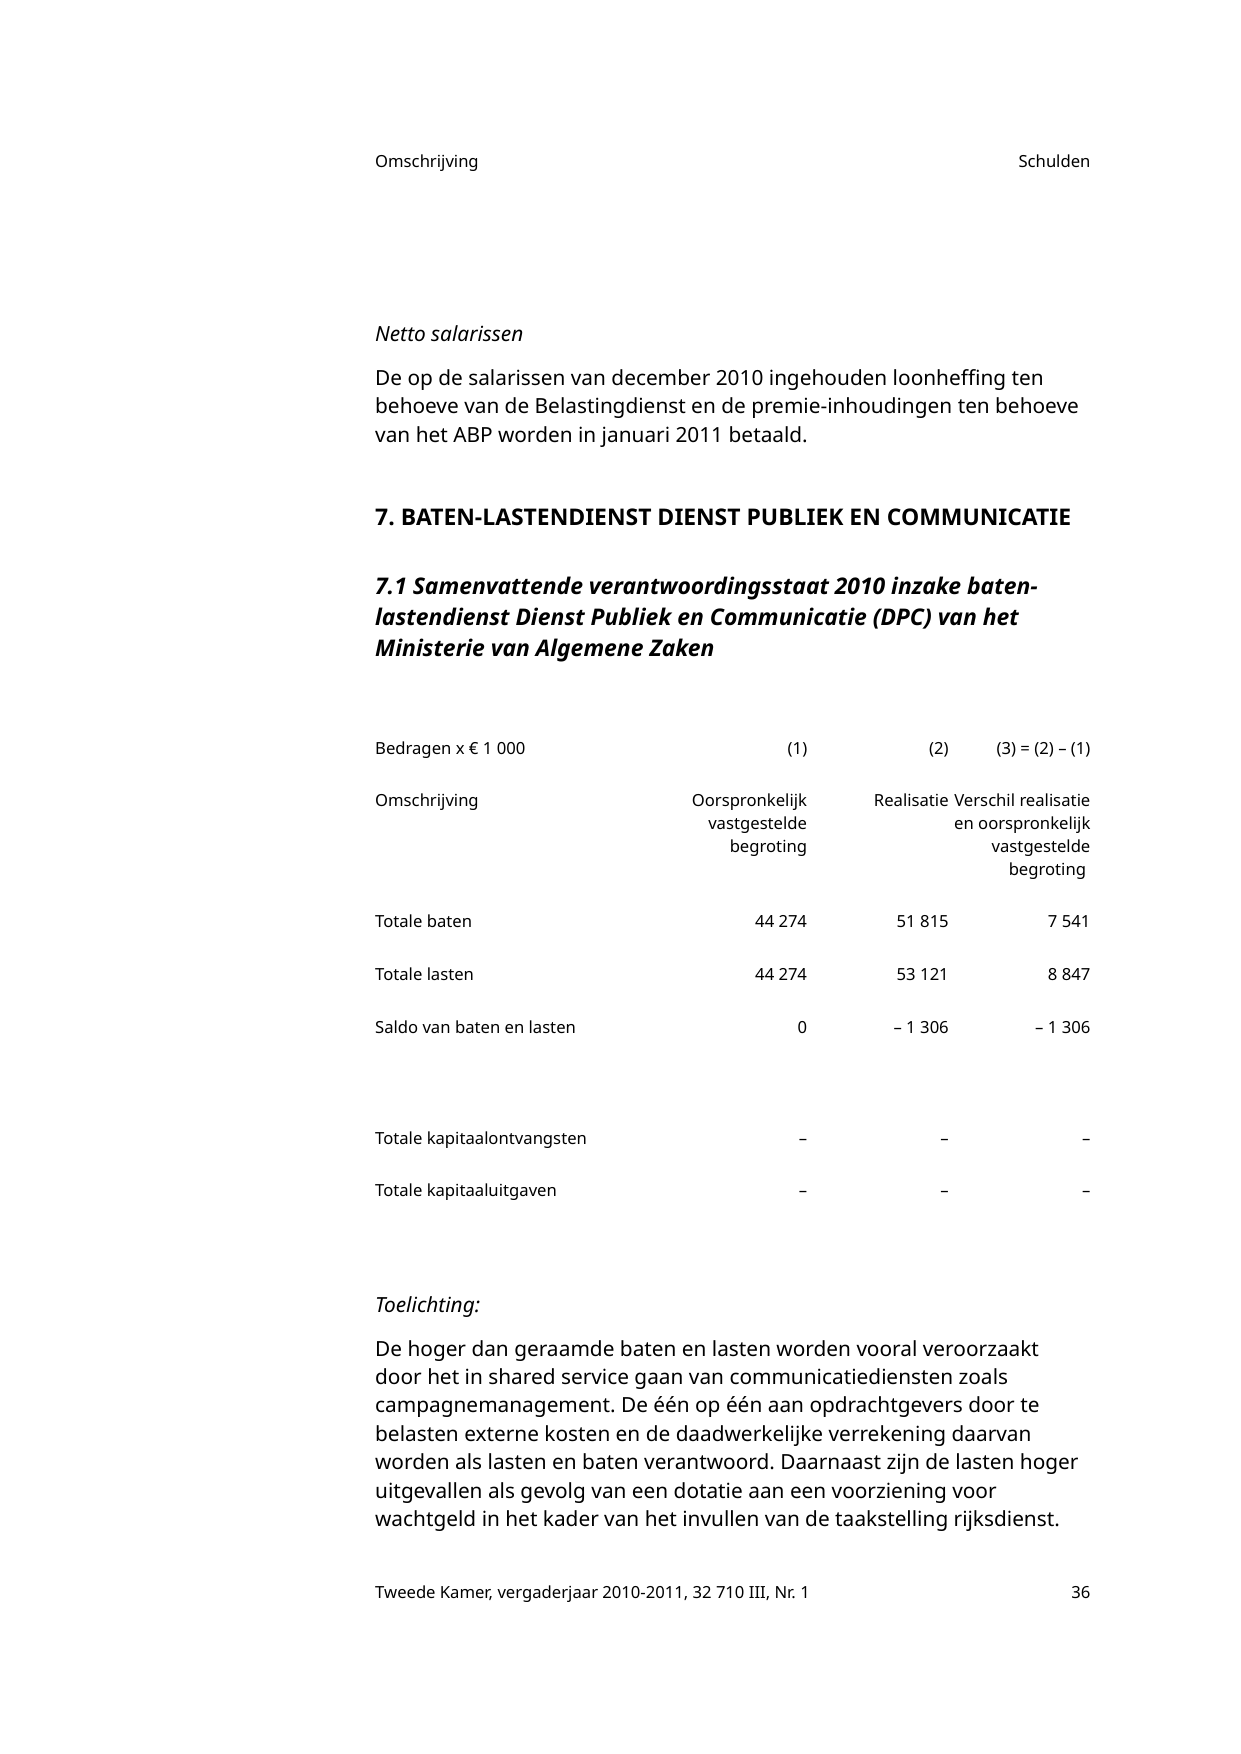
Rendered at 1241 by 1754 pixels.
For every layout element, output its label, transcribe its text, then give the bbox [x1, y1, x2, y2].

subtitle 7.1 Samenvattende verantwoordingsstaat 2010 inzake baten-lastendienst Dienst Publiek en Communicatie (DPC) van het Ministerie van Algemene Zaken [375, 569, 1090, 663]
table_cell 53 121 [807, 963, 948, 1015]
table_cell Totale kapitaaluitgaven [375, 1179, 665, 1232]
table_cell – [949, 1126, 1090, 1179]
table_cell – 1 306 [949, 1015, 1090, 1068]
table_header Omschrijving [375, 150, 904, 208]
table_cell – [807, 1179, 948, 1232]
table_cell – [665, 1126, 807, 1179]
table_cell 0 [665, 1015, 807, 1068]
table_cell [375, 209, 904, 261]
table_cell Oorspronkelijk vastgestelde begroting [665, 789, 807, 910]
table_header (1) [665, 736, 807, 789]
table_cell Totale baten [375, 910, 665, 962]
table_cell – 1 306 [807, 1015, 948, 1068]
table_cell Omschrijving [375, 789, 665, 910]
table_cell Verschil realisatie en oorspronkelijk vastgestelde begroting [949, 789, 1090, 910]
table_cell 44 274 [665, 910, 807, 962]
text Netto salarissen [375, 319, 1090, 348]
table_cell – [807, 1126, 948, 1179]
table_cell 44 274 [665, 963, 807, 1015]
table_cell [904, 209, 976, 261]
table_cell – [665, 1179, 807, 1232]
table_cell [976, 209, 1090, 261]
table_cell 8 847 [949, 963, 1090, 1015]
text De hoger dan geraamde baten en lasten worden vooral veroorzaakt door het in shared service gaan van communicatiediensten zoals campagnemanagement. De één op één aan opdrachtgevers door te belasten externe kosten en de daadwerkelijke verrekening daarvan worden als lasten en baten verantwoord. Daarnaast zijn de lasten hoger uitgevallen als gevolg van een dotatie aan een voorziening voor wachtgeld in het kader van het invullen van de taakstelling rijksdienst. [375, 1334, 1090, 1533]
table_header Bedragen x € 1 000 [375, 736, 665, 789]
table_cell Totale kapitaalontvangsten [375, 1126, 665, 1179]
table_cell [807, 1068, 948, 1126]
table_cell – [949, 1179, 1090, 1232]
text De op de salarissen van december 2010 ingehouden loonheffing ten behoeve van de Belastingdienst en de premie-inhoudingen ten behoeve van het ABP worden in januari 2011 betaald. [375, 363, 1090, 448]
table_cell 51 815 [807, 910, 948, 962]
table_cell Realisatie [807, 789, 948, 910]
table_cell Totale lasten [375, 963, 665, 1015]
table_cell 7 541 [949, 910, 1090, 962]
table_cell [375, 1068, 665, 1126]
text Toelichting: [375, 1290, 1090, 1319]
table_cell [665, 1068, 807, 1126]
subtitle 7. BATEN-LASTENDIENST DIENST PUBLIEK EN COMMUNICATIE [375, 501, 1090, 532]
table_cell Saldo van baten en lasten [375, 1015, 665, 1068]
table_cell [949, 1068, 1090, 1126]
table_header [904, 150, 976, 208]
table_header (2) [807, 736, 948, 789]
table_header (3) = (2) – (1) [949, 736, 1090, 789]
table_header Schulden [976, 150, 1090, 208]
